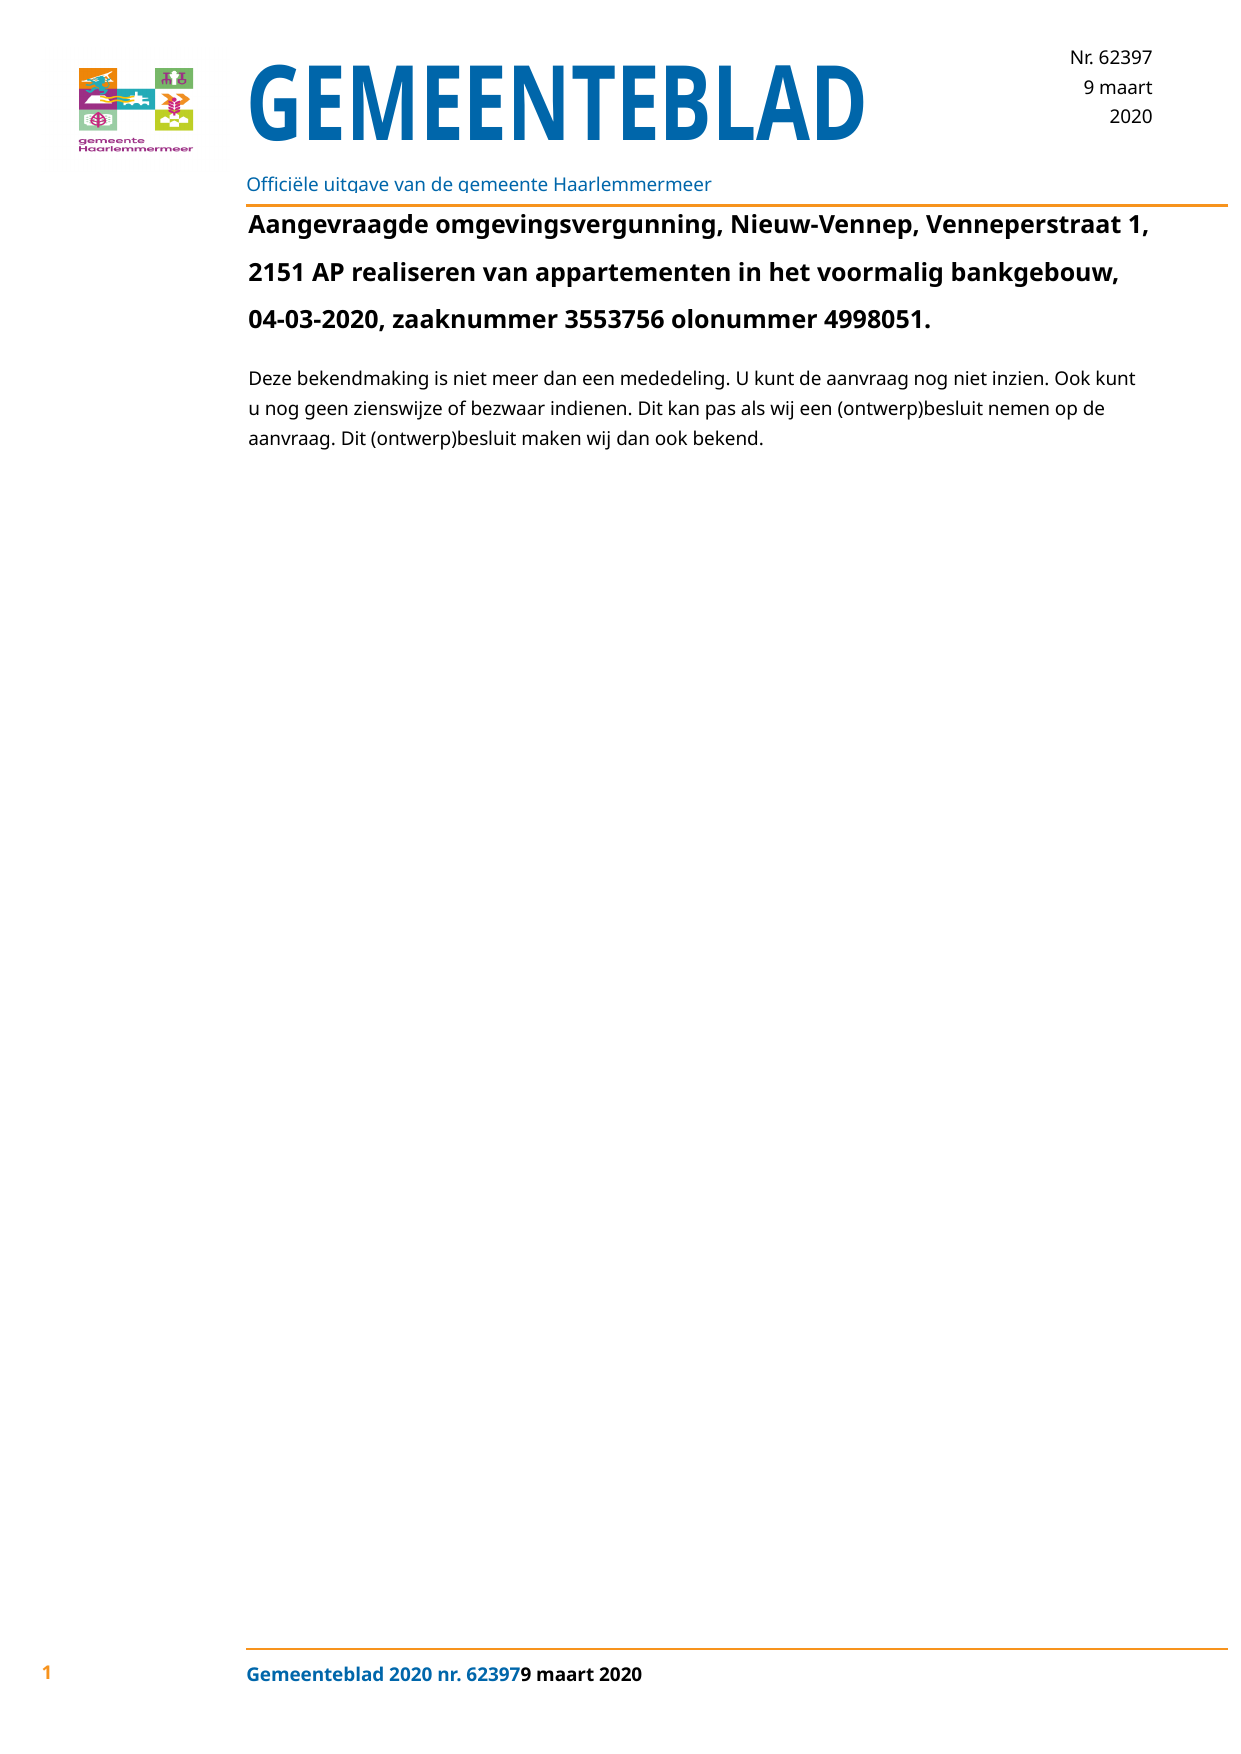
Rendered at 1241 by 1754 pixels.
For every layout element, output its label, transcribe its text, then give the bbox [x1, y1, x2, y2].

picture [41, 47, 231, 172]
text Deze bekendmaking is niet meer dan een mededeling. U kunt de aanvraag nog niet inzien. Ook kunt u nog geen zienswijze of bezwaar indienen. Dit kan pas als wij een (ontwerp)besluit nemen op de aanvraag. Dit (ontwerp)besluit maken wij dan ook bekend. [248, 366, 1152, 450]
text Aangevraagde omgevingsvergunning, Nieuw-Vennep, Venneperstraat 1, 2151 AP realiseren van appartementen in het voormalig bankgebouw, 04-03-2020, zaaknummer 3553756 olonummer 4998051. [248, 207, 1152, 336]
